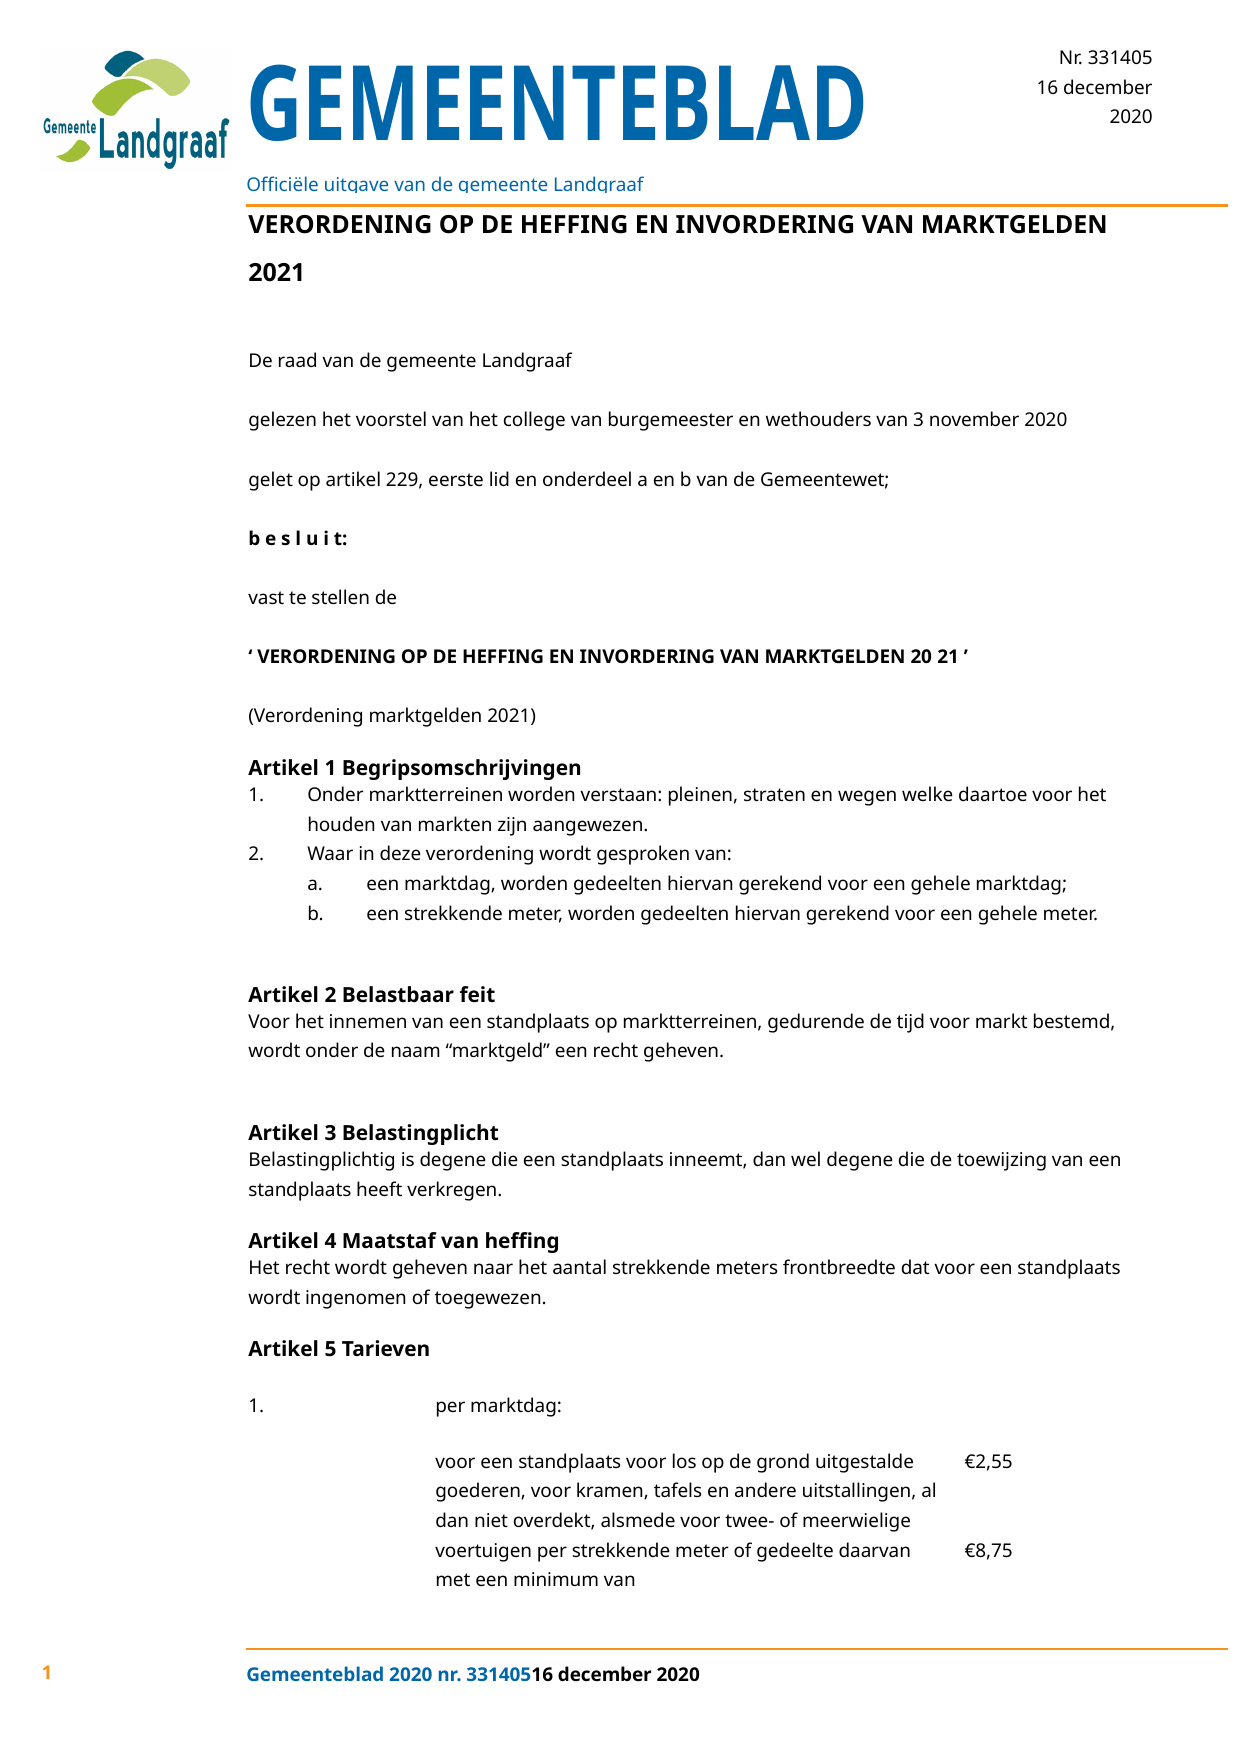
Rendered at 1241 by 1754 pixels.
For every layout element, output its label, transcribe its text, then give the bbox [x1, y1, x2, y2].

text Voor het innemen van een standplaats op marktterreinen, gedurende de tijd voor markt bestemd, wordt onder de naam “marktgeld” een recht geheven. [248, 1008, 1152, 1063]
text gelet op artikel 229, eerste lid en onderdeel a en b van de Gemeentewet; [248, 466, 1152, 492]
table_header [964, 1393, 1152, 1418]
text Artikel 4 Maatstaf van heffing [248, 1226, 1152, 1254]
text Het recht wordt geheven naar het aantal strekkende meters frontbreedte dat voor een standplaats wordt ingenomen of toegewezen. [248, 1254, 1152, 1310]
table_header 1. [248, 1393, 435, 1418]
list een marktdag, worden gedeelten hiervan gerekend voor een gehele marktdag; [307, 870, 1152, 896]
text gelezen het voorstel van het college van burgemeester en wethouders van 3 november 2020 [248, 407, 1152, 432]
table_cell voor een standplaats voor los op de grond uitgestalde goederen, voor kramen, tafels en andere uitstallingen, al dan niet overdekt, alsmede voor twee- of meerwielige voertuigen per strekkende meter of gedeelte daarvan met een minimum van [435, 1419, 964, 1592]
list Onder marktterreinen worden verstaan: pleinen, straten en wegen welke daartoe voor het houden van markten zijn aangewezen. [248, 781, 1152, 837]
list een strekkende meter, worden gedeelten hiervan gerekend voor een gehele meter. [307, 900, 1152, 925]
table_cell [248, 1419, 435, 1592]
text Artikel 1 Begripsomschrijvingen [248, 753, 1152, 781]
text b e s l u i t: [248, 525, 1152, 551]
list Waar in deze verordening wordt gesproken van: [248, 841, 1152, 866]
text Artikel 3 Belastingplicht [248, 1118, 1152, 1146]
text Artikel 5 Tarieven [248, 1334, 1152, 1363]
picture [41, 47, 231, 172]
text Artikel 2 Belastbaar feit [248, 980, 1152, 1008]
text De raad van de gemeente Landgraaf [248, 347, 1152, 373]
text (Verordening marktgelden 2021) [248, 702, 1152, 728]
table_header per marktdag: [435, 1393, 964, 1418]
text VERORDENING OP DE HEFFING EN INVORDERING VAN MARKTGELDEN 2021 [248, 207, 1152, 288]
text vast te stellen de [248, 584, 1152, 610]
table_cell €2,55 €8,75 [964, 1419, 1152, 1592]
text ‘ VERORDENING OP DE HEFFING EN INVORDERING VAN MARKTGELDEN 20 21 ’ [248, 643, 1152, 669]
text Belastingplichtig is degene die een standplaats inneemt, dan wel degene die de toewijzing van een standplaats heeft verkregen. [248, 1146, 1152, 1201]
